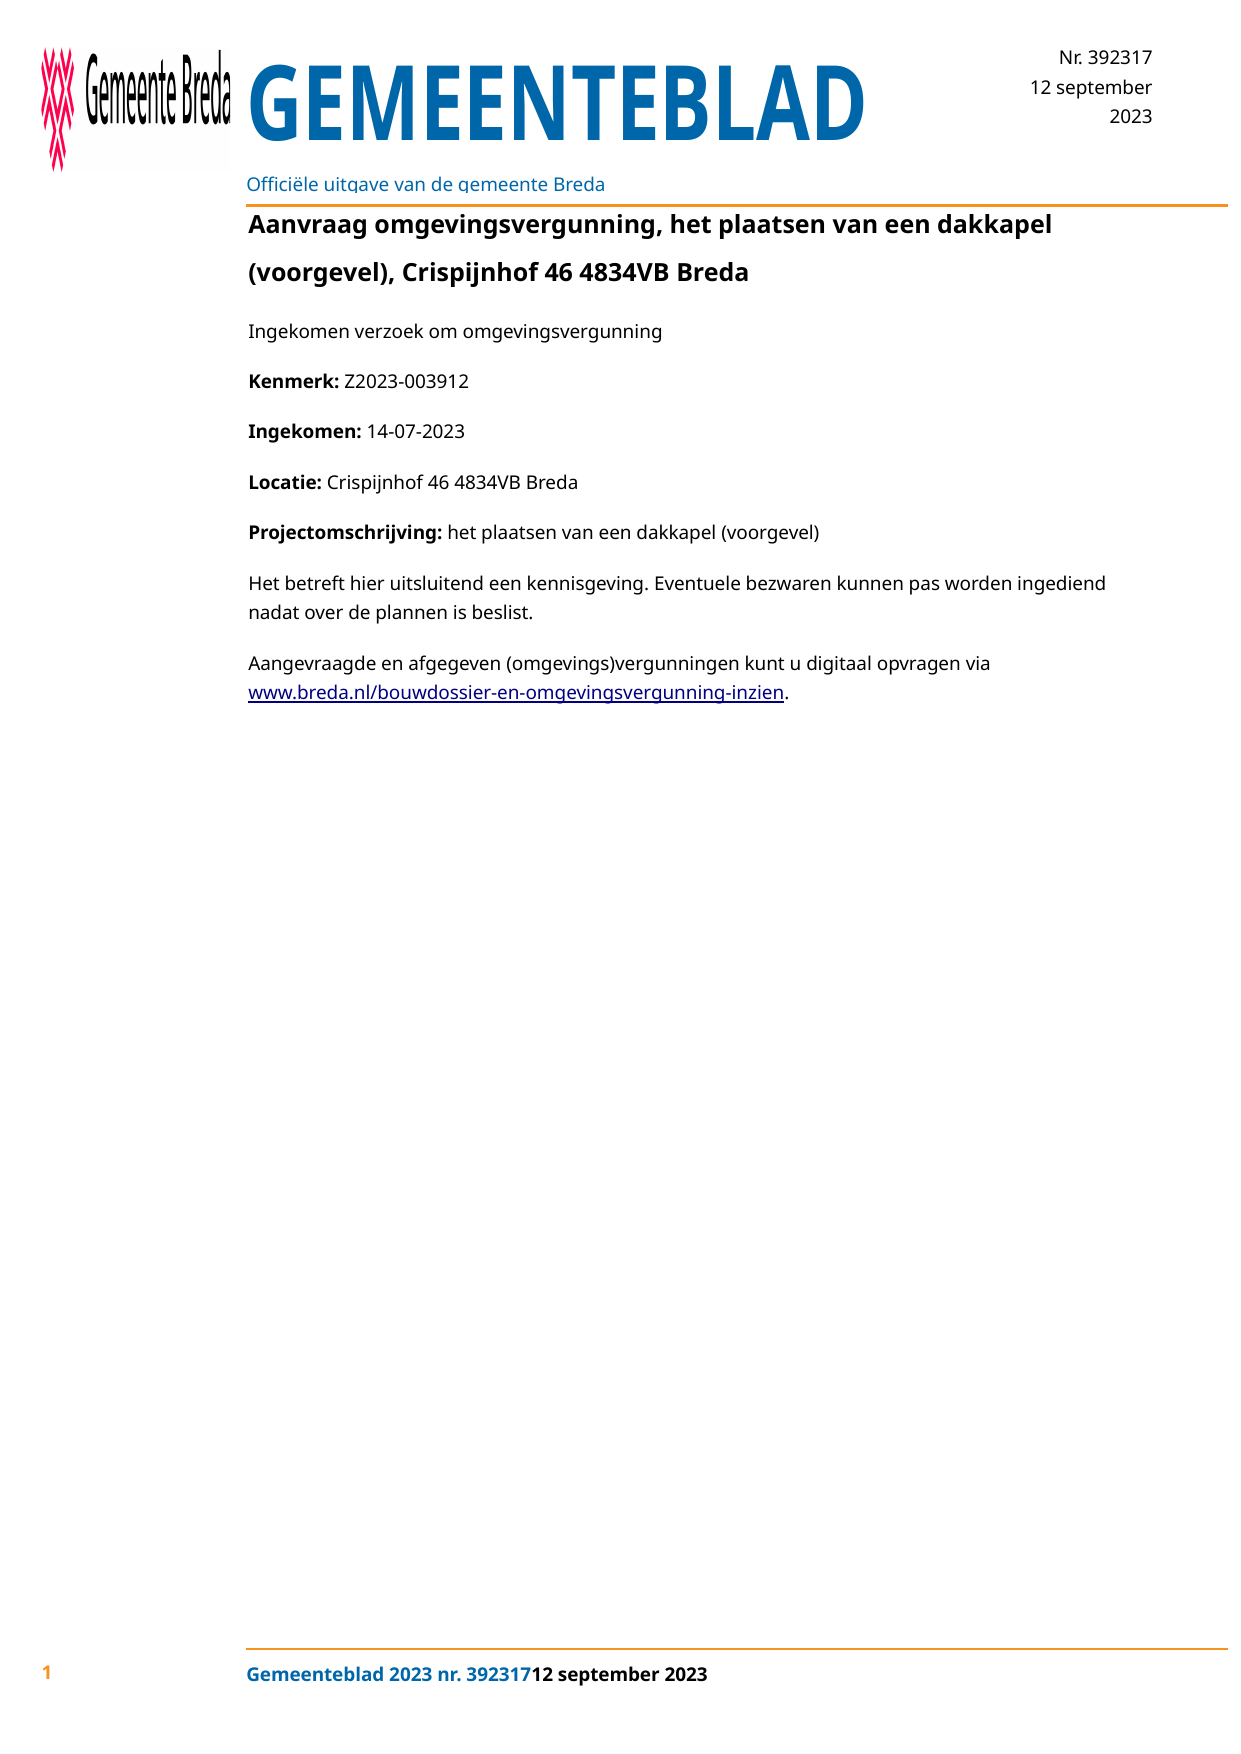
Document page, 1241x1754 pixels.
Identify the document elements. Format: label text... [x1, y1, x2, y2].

text Ingekomen verzoek om omgevingsvergunning [248, 318, 1152, 344]
text Ingekomen: 14-07-2023 [248, 419, 1152, 444]
text Kenmerk: Z2023-003912 [248, 368, 1152, 394]
text Locatie: Crispijnhof 46 4834VB Breda [248, 469, 1152, 495]
picture [41, 47, 231, 172]
text Aanvraag omgevingsvergunning, het plaatsen van een dakkapel (voorgevel), Crispijnhof 46 4834VB Breda [248, 207, 1152, 288]
text Projectomschrijving: het plaatsen van een dakkapel (voorgevel) [248, 519, 1152, 545]
text Het betreft hier uitsluitend een kennisgeving. Eventuele bezwaren kunnen pas worden ingediend nadat over de plannen is beslist. [248, 570, 1152, 625]
text Aangevraagde en afgegeven (omgevings)vergunningen kunt u digitaal opvragen via www.breda.nl/bouwdossier-en-omgevingsvergunning-inzien. [248, 650, 1152, 705]
